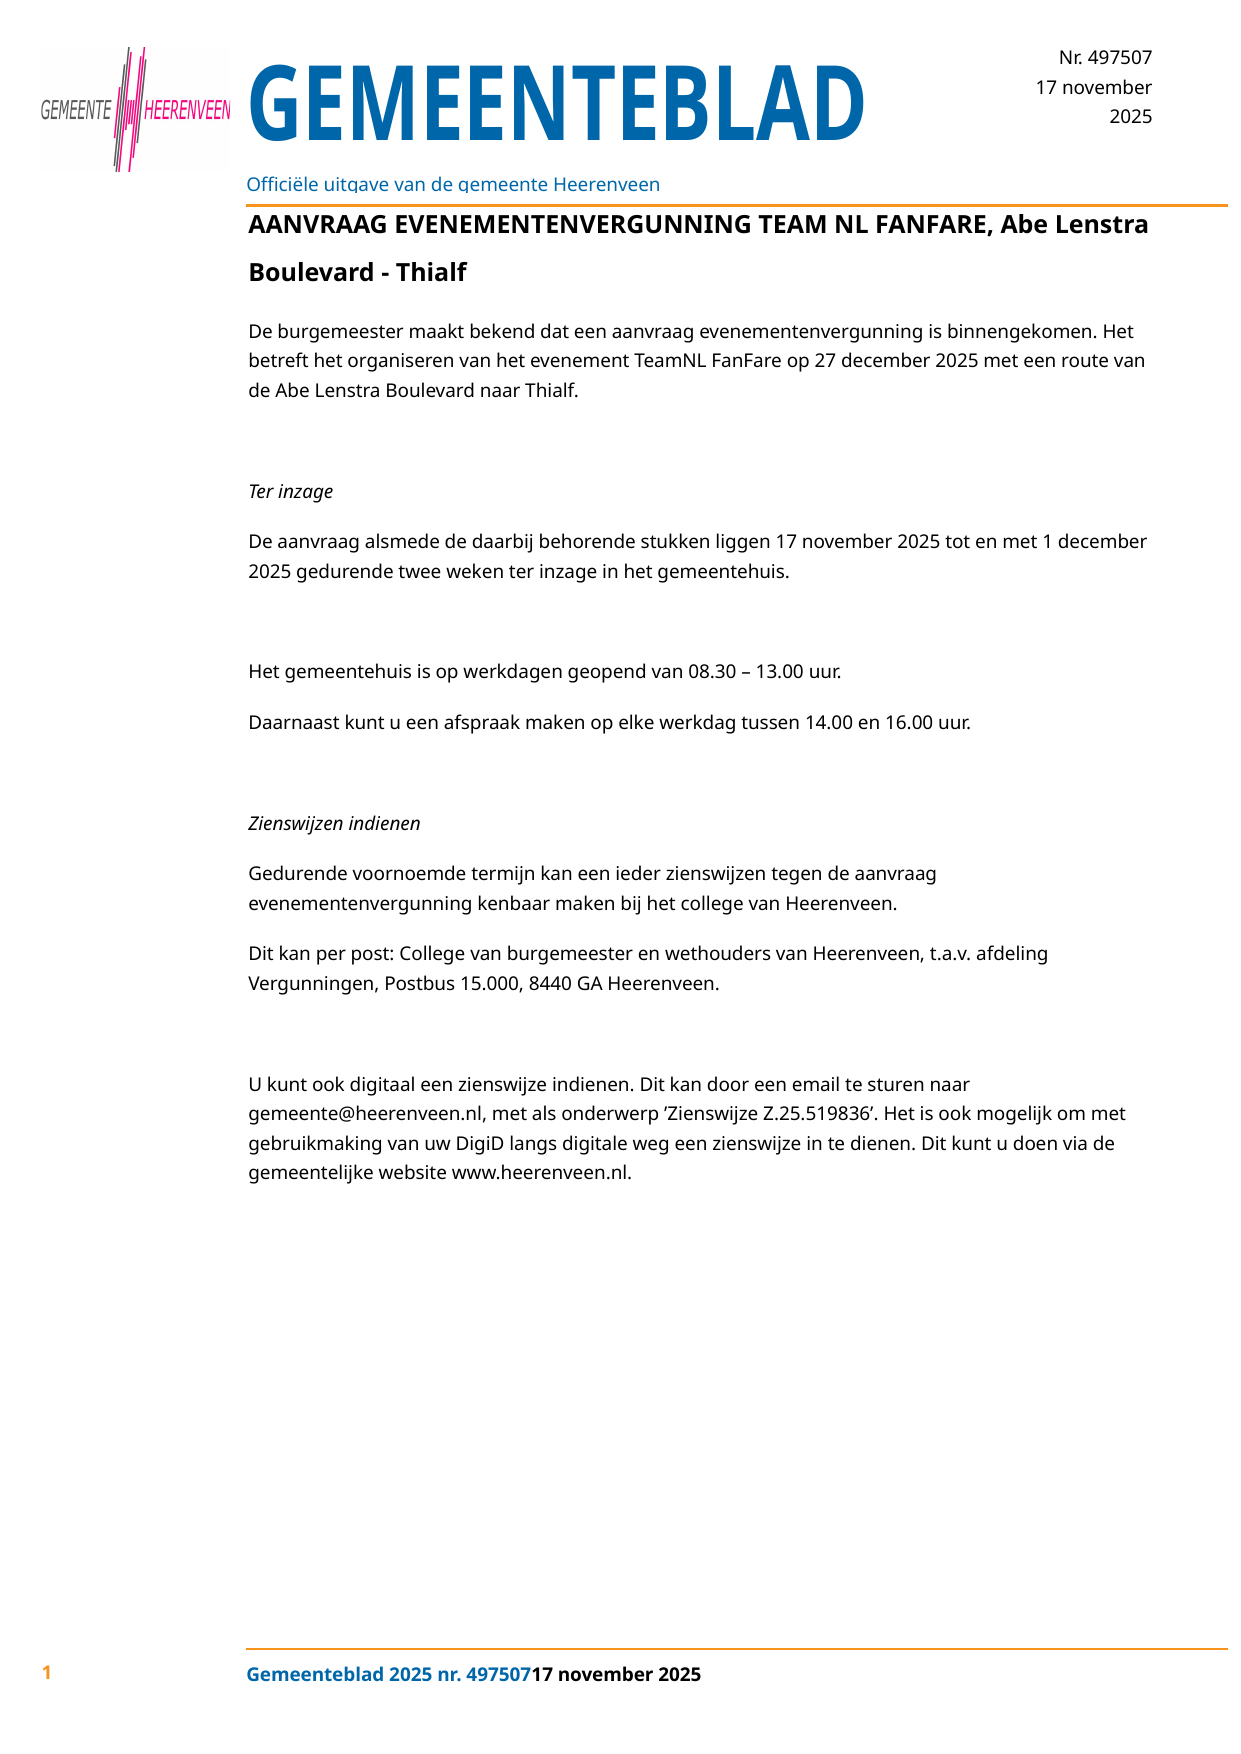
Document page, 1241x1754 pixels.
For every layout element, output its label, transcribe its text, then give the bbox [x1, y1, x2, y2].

text Zienswijzen indienen [248, 810, 1152, 836]
text De burgemeester maakt bekend dat een aanvraag evenementenvergunning is binnengekomen. Het betreft het organiseren van het evenement TeamNL FanFare op 27 december 2025 met een route van de Abe Lenstra Boulevard naar Thialf. [248, 318, 1152, 403]
text AANVRAAG EVENEMENTENVERGUNNING TEAM NL FANFARE, Abe Lenstra Boulevard - Thialf [248, 207, 1152, 288]
text Dit kan per post: College van burgemeester en wethouders van Heerenveen, t.a.v. afdeling Vergunningen, Postbus 15.000, 8440 GA Heerenveen. [248, 940, 1152, 996]
text Gedurende voornoemde termijn kan een ieder zienswijzen tegen de aanvraag evenementenvergunning kenbaar maken bij het college van Heerenveen. [248, 860, 1152, 916]
text U kunt ook digitaal een zienswijze indienen. Dit kan door een email te sturen naar gemeente@heerenveen.nl, met als onderwerp ’Zienswijze Z.25.519836’. Het is ook mogelijk om met gebruikmaking van uw DigiD langs digitale weg een zienswijze in te dienen. Dit kunt u doen via de gemeentelijke website www.heerenveen.nl. [248, 1071, 1152, 1185]
text Het gemeentehuis is op werkdagen geopend van 08.30 – 13.00 uur. [248, 659, 1152, 684]
text De aanvraag alsmede de daarbij behorende stukken liggen 17 november 2025 tot en met 1 december 2025 gedurende twee weken ter inzage in het gemeentehuis. [248, 528, 1152, 584]
picture [41, 47, 231, 172]
text Daarnaast kunt u een afspraak maken op elke werkdag tussen 14.00 en 16.00 uur. [248, 709, 1152, 735]
text Ter inzage [248, 478, 1152, 504]
